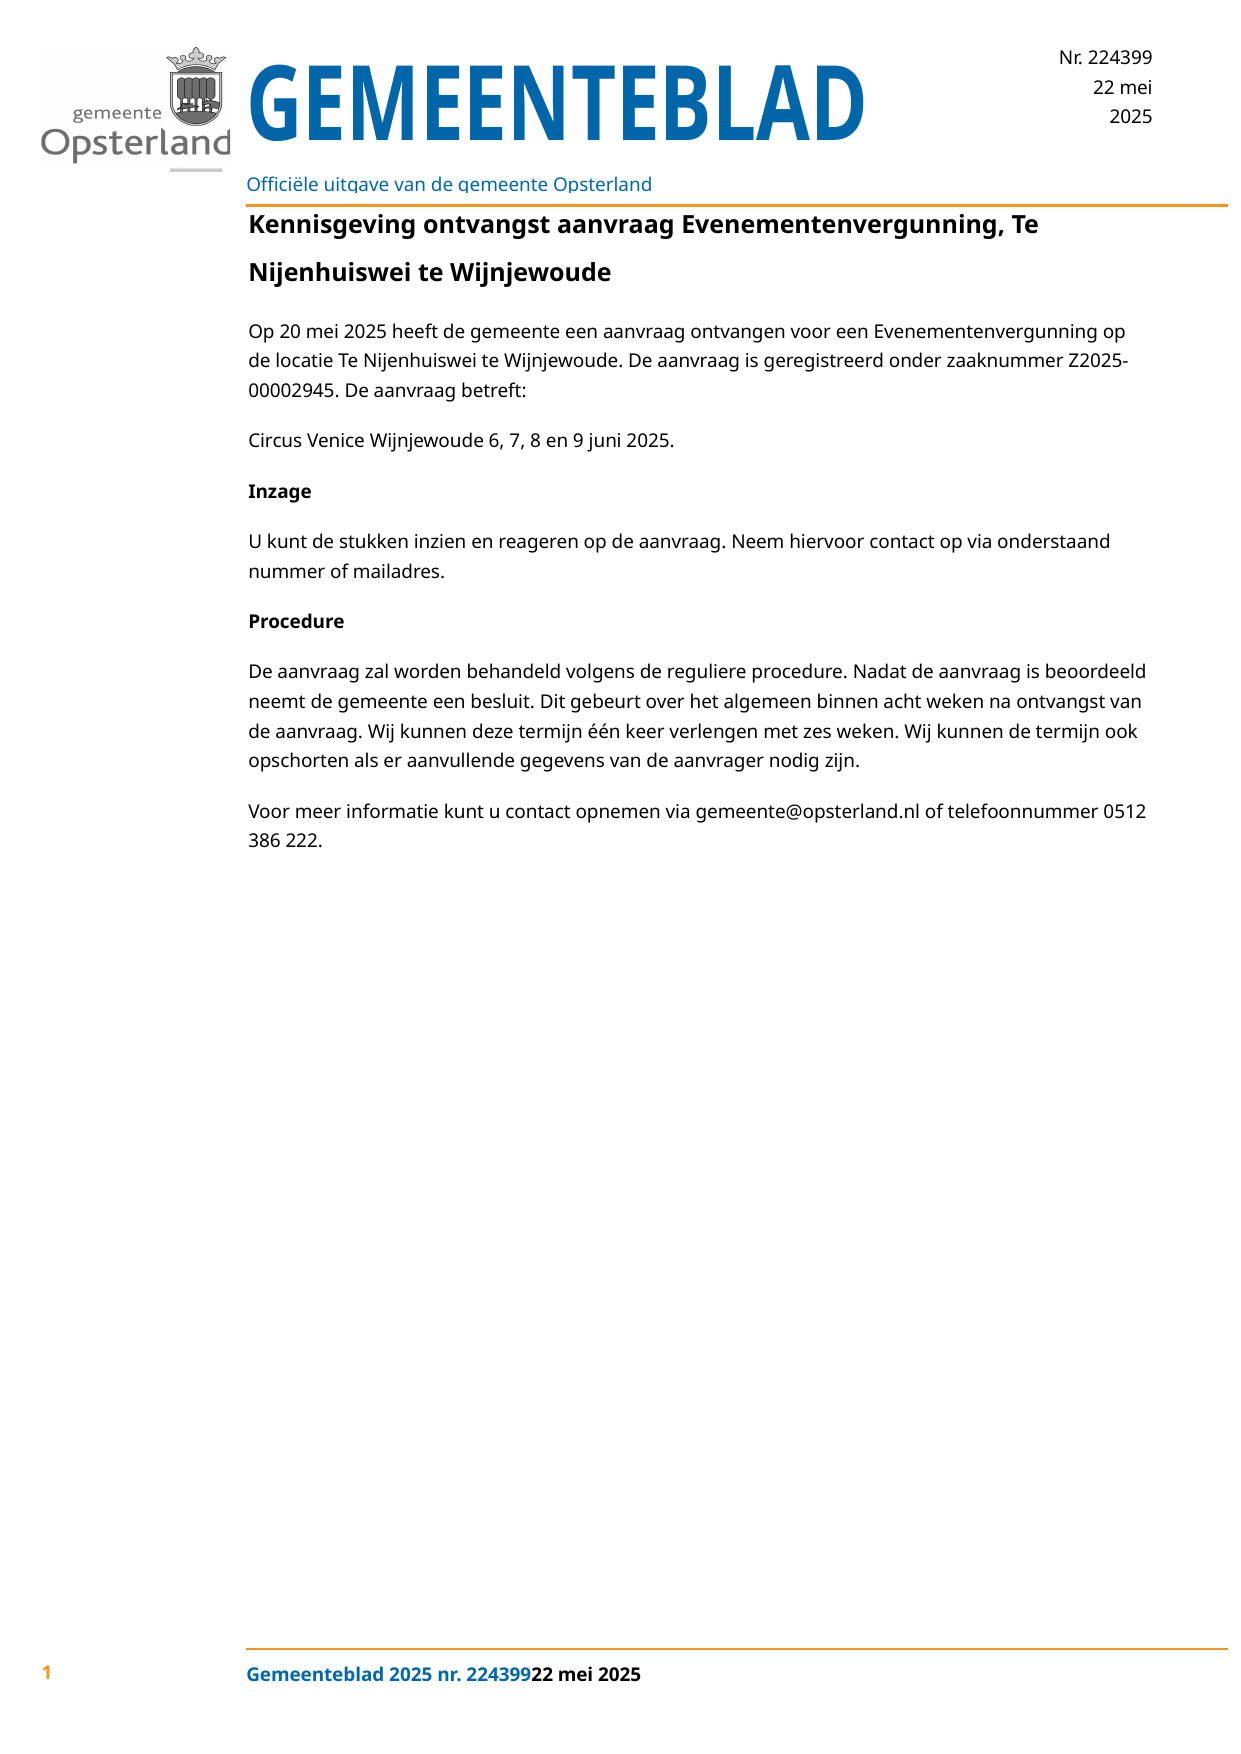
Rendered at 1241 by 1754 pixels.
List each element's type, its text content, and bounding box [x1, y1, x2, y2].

text Voor meer informatie kunt u contact opnemen via gemeente@opsterland.nl of telefoonnummer 0512 386 222. [248, 798, 1152, 853]
text Circus Venice Wijnjewoude 6, 7, 8 en 9 juni 2025. [248, 427, 1152, 453]
text U kunt de stukken inzien en reageren op de aanvraag. Neem hiervoor contact op via onderstaand nummer of mailadres. [248, 528, 1152, 584]
text Procedure [248, 608, 1152, 634]
picture [41, 47, 231, 172]
text Kennisgeving ontvangst aanvraag Evenementenvergunning, Te Nijenhuiswei te Wijnjewoude [248, 207, 1152, 288]
text Inzage [248, 478, 1152, 504]
text De aanvraag zal worden behandeld volgens de reguliere procedure. Nadat de aanvraag is beoordeeld neemt de gemeente een besluit. Dit gebeurt over het algemeen binnen acht weken na ontvangst van de aanvraag. Wij kunnen deze termijn één keer verlengen met zes weken. Wij kunnen de termijn ook opschorten als er aanvullende gegevens van de aanvrager nodig zijn. [248, 659, 1152, 773]
text Op 20 mei 2025 heeft de gemeente een aanvraag ontvangen voor een Evenementenvergunning op de locatie Te Nijenhuiswei te Wijnjewoude. De aanvraag is geregistreerd onder zaaknummer Z2025-00002945. De aanvraag betreft: [248, 318, 1152, 403]
